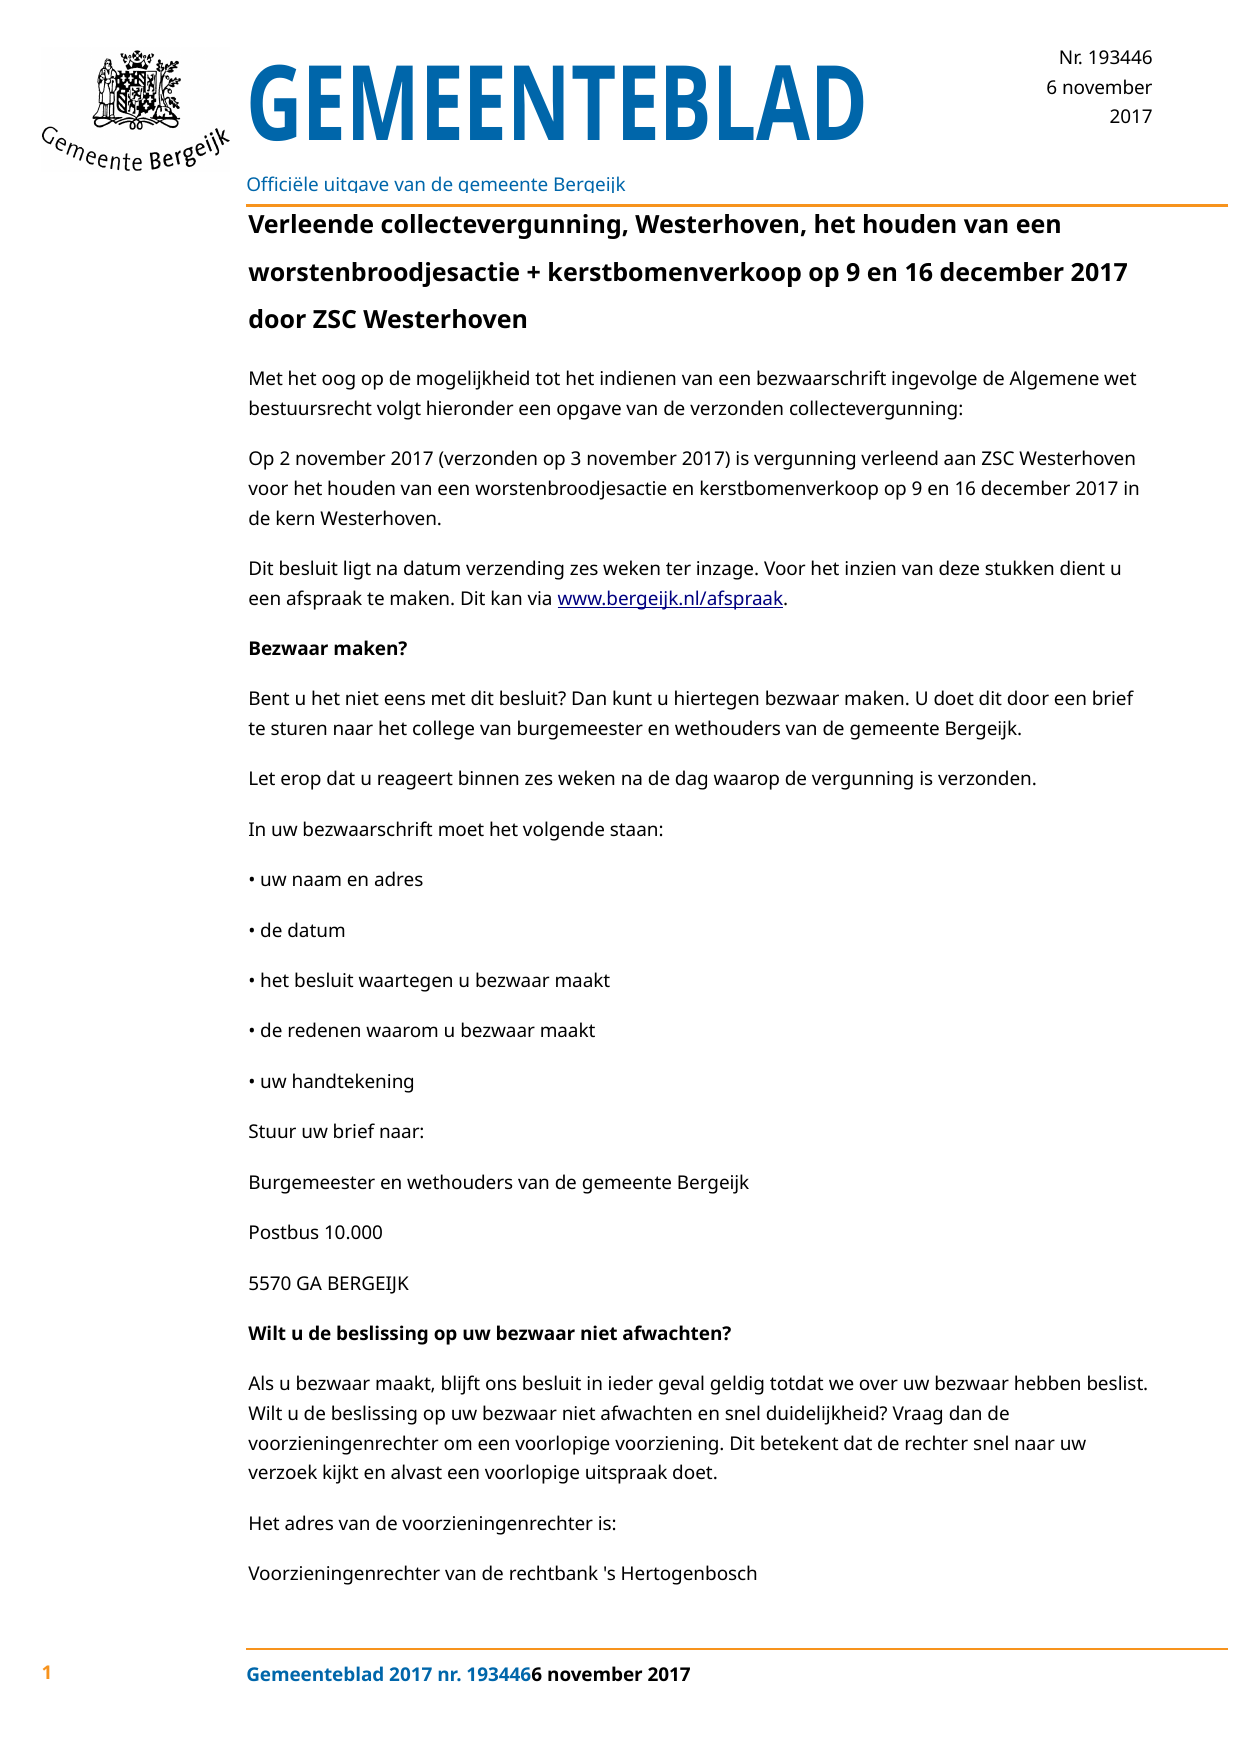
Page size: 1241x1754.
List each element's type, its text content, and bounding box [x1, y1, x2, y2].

text • uw naam en adres [248, 866, 1152, 892]
text Met het oog op de mogelijkheid tot het indienen van een bezwaarschrift ingevolge de Algemene wet bestuursrecht volgt hieronder een opgave van de verzonden collectevergunning: [248, 366, 1152, 421]
text Bent u het niet eens met dit besluit? Dan kunt u hiertegen bezwaar maken. U doet dit door een brief te sturen naar het college van burgemeester en wethouders van de gemeente Bergeijk. [248, 686, 1152, 741]
text Wilt u de beslissing op uw bezwaar niet afwachten? [248, 1320, 1152, 1346]
text Bezwaar maken? [248, 635, 1152, 661]
text In uw bezwaarschrift moet het volgende staan: [248, 816, 1152, 842]
text 5570 GA BERGEIJK [248, 1270, 1152, 1295]
text Burgemeester en wethouders van de gemeente Bergeijk [248, 1169, 1152, 1194]
text Stuur uw brief naar: [248, 1118, 1152, 1144]
text Postbus 10.000 [248, 1219, 1152, 1245]
text Voorzieningenrechter van de rechtbank 's Hertogenbosch [248, 1560, 1152, 1586]
text • de redenen waarom u bezwaar maakt [248, 1018, 1152, 1043]
text Dit besluit ligt na datum verzending zes weken ter inzage. Voor het inzien van deze stukken dient u een afspraak te maken. Dit kan via www.bergeijk.nl/afspraak. [248, 555, 1152, 610]
text Verleende collectevergunning, Westerhoven, het houden van een worstenbroodjesactie + kerstbomenverkoop op 9 en 16 december 2017 door ZSC Westerhoven [248, 207, 1152, 336]
text • het besluit waartegen u bezwaar maakt [248, 967, 1152, 993]
picture [41, 47, 231, 172]
text Let erop dat u reageert binnen zes weken na de dag waarop de vergunning is verzonden. [248, 766, 1152, 791]
text • de datum [248, 917, 1152, 942]
text Als u bezwaar maakt, blijft ons besluit in ieder geval geldig totdat we over uw bezwaar hebben beslist. Wilt u de beslissing op uw bezwaar niet afwachten en snel duidelijkheid? Vraag dan de voorzieningenrechter om een voorlopige voorziening. Dit betekent dat de rechter snel naar uw verzoek kijkt en alvast een voorlopige uitspraak doet. [248, 1371, 1152, 1485]
text Het adres van de voorzieningenrechter is: [248, 1510, 1152, 1535]
text Op 2 november 2017 (verzonden op 3 november 2017) is vergunning verleend aan ZSC Westerhoven voor het houden van een worstenbroodjesactie en kerstbomenverkoop op 9 en 16 december 2017 in de kern Westerhoven. [248, 446, 1152, 530]
text • uw handtekening [248, 1068, 1152, 1094]
